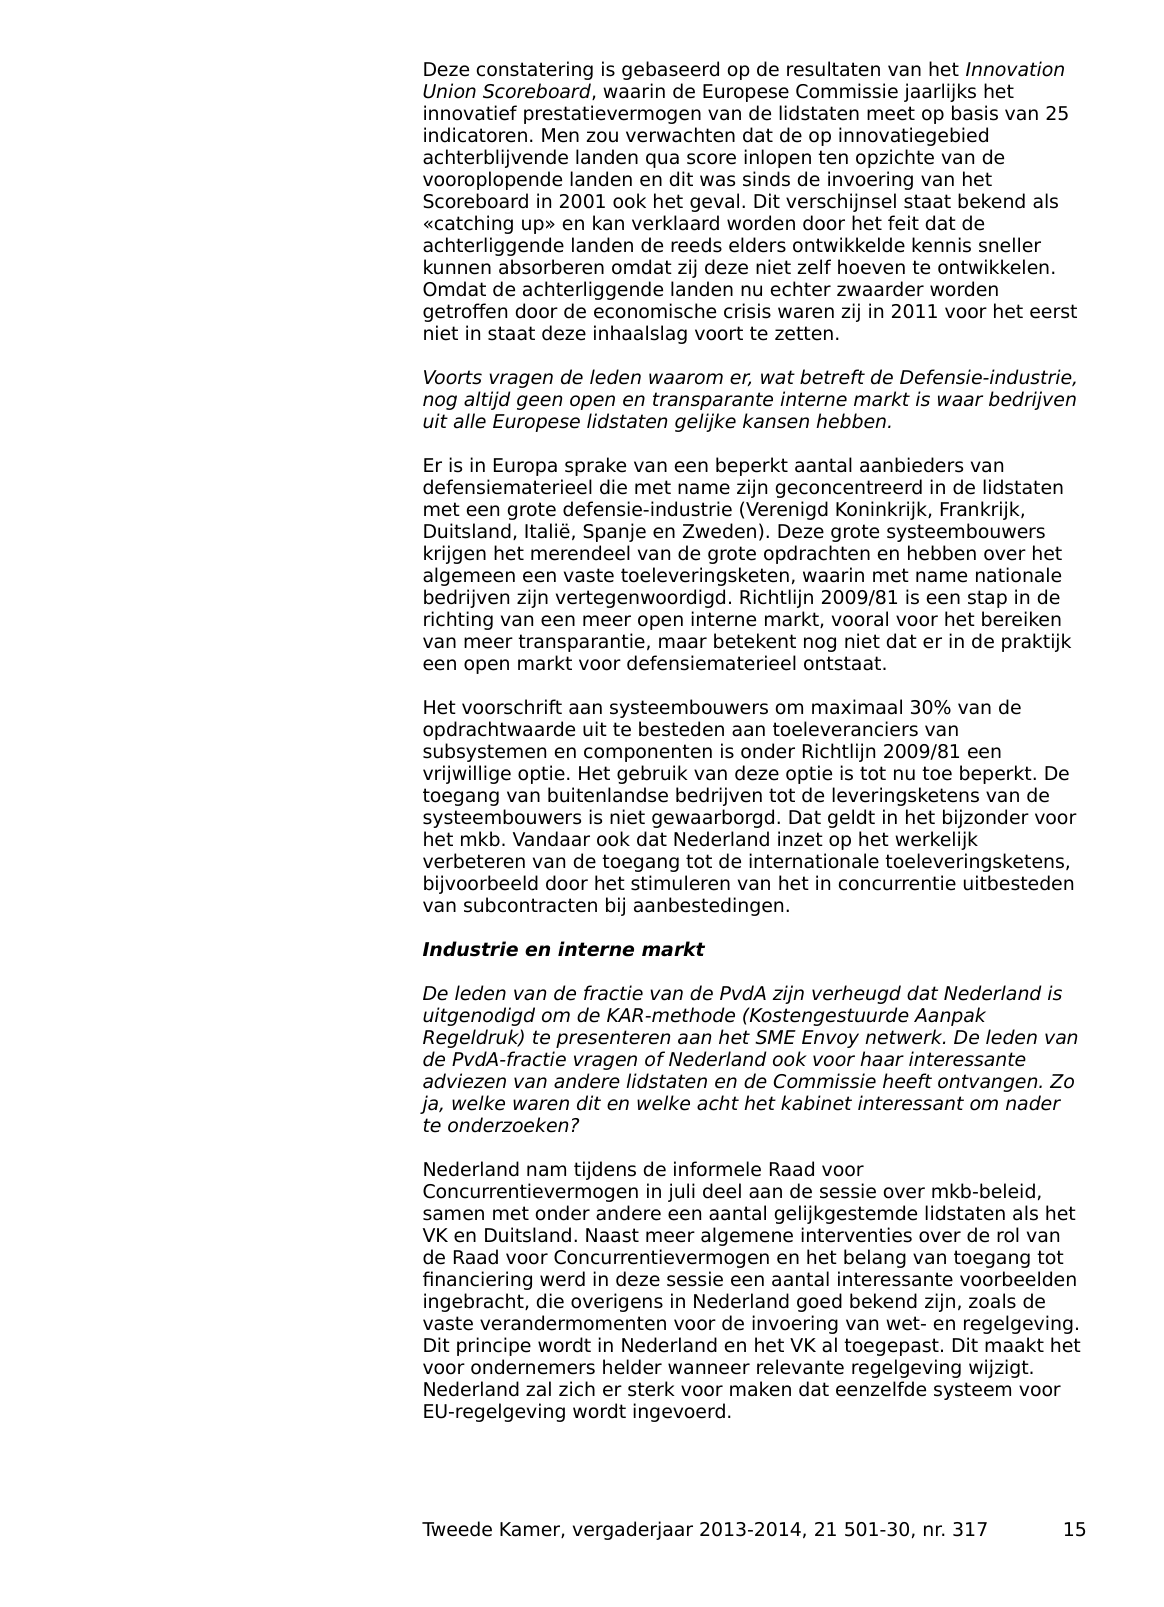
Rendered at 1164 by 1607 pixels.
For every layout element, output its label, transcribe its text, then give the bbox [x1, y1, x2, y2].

text Voorts vragen de leden waarom er, wat betreft de Defensie-industrie, nog altijd geen open en transparante interne markt is waar bedrijven uit alle Europese lidstaten gelijke kansen hebben. [422, 367, 1087, 433]
text Nederland nam tijdens de informele Raad voor Concurrentievermogen in juli deel aan de sessie over mkb-beleid, samen met onder andere een aantal gelijkgestemde lidstaten als het VK en Duitsland. Naast meer algemene interventies over de rol van de Raad voor Concurrentievermogen en het belang van toegang tot financiering werd in deze sessie een aantal interessante voorbeelden ingebracht, die overigens in Nederland goed bekend zijn, zoals de vaste verandermomenten voor de invoering van wet- en regelgeving. Dit principe wordt in Nederland en het VK al toegepast. Dit maakt het voor ondernemers helder wanneer relevante regelgeving wijzigt. Nederland zal zich er sterk voor maken dat eenzelfde systeem voor EU-regelgeving wordt ingevoerd. [422, 1159, 1087, 1423]
text Er is in Europa sprake van een beperkt aantal aanbieders van defensiematerieel die met name zijn geconcentreerd in de lidstaten met een grote defensie-industrie (Verenigd Koninkrijk, Frankrijk, Duitsland, Italië, Spanje en Zweden). Deze grote systeembouwers krijgen het merendeel van de grote opdrachten en hebben over het algemeen een vaste toeleveringsketen, waarin met name nationale bedrijven zijn vertegenwoordigd. Richtlijn 2009/81 is een stap in de richting van een meer open interne markt, vooral voor het bereiken van meer transparantie, maar betekent nog niet dat er in de praktijk een open markt voor defensiematerieel ontstaat. [422, 455, 1087, 675]
text Het voorschrift aan systeembouwers om maximaal 30% van de opdrachtwaarde uit te besteden aan toeleveranciers van subsystemen en componenten is onder Richtlijn 2009/81 een vrijwillige optie. Het gebruik van deze optie is tot nu toe beperkt. De toegang van buitenlandse bedrijven tot de leveringsketens van de systeembouwers is niet gewaarborgd. Dat geldt in het bijzonder voor het mkb. Vandaar ook dat Nederland inzet op het werkelijk verbeteren van de toegang tot de internationale toeleveringsketens, bijvoorbeeld door het stimuleren van het in concurrentie uitbesteden van subcontracten bij aanbestedingen. [422, 697, 1087, 917]
subtitle Industrie en interne markt [422, 939, 1087, 961]
text Deze constatering is gebaseerd op de resultaten van het Innovation Union Scoreboard, waarin de Europese Commissie jaarlijks het innovatief prestatievermogen van de lidstaten meet op basis van 25 indicatoren. Men zou verwachten dat de op innovatiegebied achterblijvende landen qua score inlopen ten opzichte van de vooroplopende landen en dit was sinds de invoering van het Scoreboard in 2001 ook het geval. Dit verschijnsel staat bekend als «catching up» en kan verklaard worden door het feit dat de achterliggende landen de reeds elders ontwikkelde kennis sneller kunnen absorberen omdat zij deze niet zelf hoeven te ontwikkelen. Omdat de achterliggende landen nu echter zwaarder worden getroffen door de economische crisis waren zij in 2011 voor het eerst niet in staat deze inhaalslag voort te zetten. [422, 59, 1087, 345]
text De leden van de fractie van de PvdA zijn verheugd dat Nederland is uitgenodigd om de KAR-methode (Kostengestuurde Aanpak Regeldruk) te presenteren aan het SME Envoy netwerk. De leden van de PvdA-fractie vragen of Nederland ook voor haar interessante adviezen van andere lidstaten en de Commissie heeft ontvangen. Zo ja, welke waren dit en welke acht het kabinet interessant om nader te onderzoeken? [422, 983, 1087, 1137]
